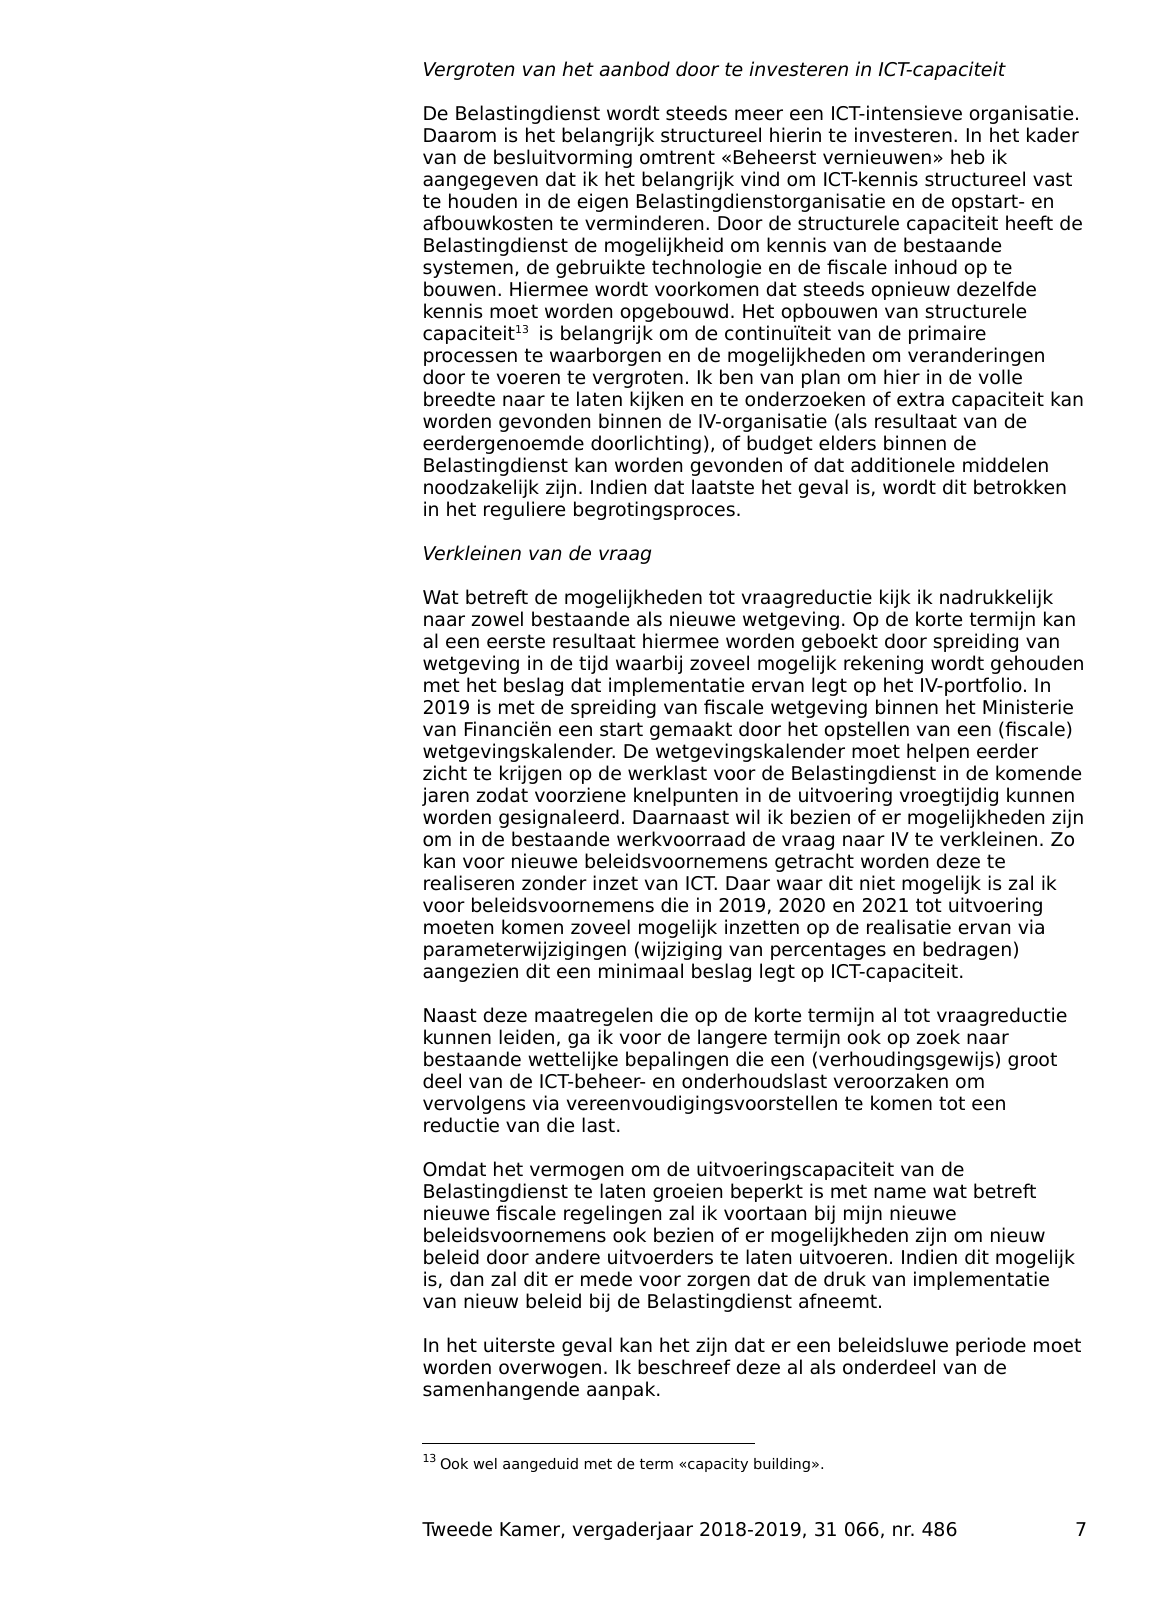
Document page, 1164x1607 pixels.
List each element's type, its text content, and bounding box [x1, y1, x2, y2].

subtitle Vergroten van het aanbod door te investeren in ICT-capaciteit [422, 59, 1087, 81]
text In het uiterste geval kan het zijn dat er een beleidsluwe periode moet worden overwogen. Ik beschreef deze al als onderdeel van de samenhangende aanpak. [422, 1335, 1087, 1401]
subtitle Verkleinen van de vraag [422, 543, 1087, 565]
text Naast deze maatregelen die op de korte termijn al tot vraagreductie kunnen leiden, ga ik voor de langere termijn ook op zoek naar bestaande wettelijke bepalingen die een (verhoudingsgewijs) groot deel van de ICT-beheer- en onderhoudslast veroorzaken om vervolgens via vereenvoudigingsvoorstellen te komen tot een reductie van die last. [422, 1005, 1087, 1137]
text De Belastingdienst wordt steeds meer een ICT-intensieve organisatie. Daarom is het belangrijk structureel hierin te investeren. In het kader van de besluitvorming omtrent «Beheerst vernieuwen» heb ik aangegeven dat ik het belangrijk vind om ICT-kennis structureel vast te houden in de eigen Belastingdienstorganisatie en de opstart- en afbouwkosten te verminderen. Door de structurele capaciteit heeft de Belastingdienst de mogelijkheid om kennis van de bestaande systemen, de gebruikte technologie en de fiscale inhoud op te bouwen. Hiermee wordt voorkomen dat steeds opnieuw dezelfde kennis moet worden opgebouwd. Het opbouwen van structurele capaciteit is belangrijk om de continuïteit van de primaire processen te waarborgen en de mogelijkheden om veranderingen door te voeren te vergroten. Ik ben van plan om hier in de volle breedte naar te laten kijken en te onderzoeken of extra capaciteit kan worden gevonden binnen de IV-organisatie (als resultaat van de eerdergenoemde doorlichting), of budget elders binnen de Belastingdienst kan worden gevonden of dat additionele middelen noodzakelijk zijn. Indien dat laatste het geval is, wordt dit betrokken in het reguliere begrotingsproces. [422, 103, 1087, 521]
text Wat betreft de mogelijkheden tot vraagreductie kijk ik nadrukkelijk naar zowel bestaande als nieuwe wetgeving. Op de korte termijn kan al een eerste resultaat hiermee worden geboekt door spreiding van wetgeving in de tijd waarbij zoveel mogelijk rekening wordt gehouden met het beslag dat implementatie ervan legt op het IV-portfolio. In 2019 is met de spreiding van fiscale wetgeving binnen het Ministerie van Financiën een start gemaakt door het opstellen van een (fiscale) wetgevingskalender. De wetgevingskalender moet helpen eerder zicht te krijgen op de werklast voor de Belastingdienst in de komende jaren zodat voorziene knelpunten in de uitvoering vroegtijdig kunnen worden gesignaleerd. Daarnaast wil ik bezien of er mogelijkheden zijn om in de bestaande werkvoorraad de vraag naar IV te verkleinen. Zo kan voor nieuwe beleidsvoornemens getracht worden deze te realiseren zonder inzet van ICT. Daar waar dit niet mogelijk is zal ik voor beleidsvoornemens die in 2019, 2020 en 2021 tot uitvoering moeten komen zoveel mogelijk inzetten op de realisatie ervan via parameterwijzigingen (wijziging van percentages en bedragen) aangezien dit een minimaal beslag legt op ICT-capaciteit. [422, 587, 1087, 983]
text Ook wel aangeduid met de term «capacity building». [422, 1452, 1087, 1474]
text Omdat het vermogen om de uitvoeringscapaciteit van de Belastingdienst te laten groeien beperkt is met name wat betreft nieuwe fiscale regelingen zal ik voortaan bij mijn nieuwe beleidsvoornemens ook bezien of er mogelijkheden zijn om nieuw beleid door andere uitvoerders te laten uitvoeren. Indien dit mogelijk is, dan zal dit er mede voor zorgen dat de druk van implementatie van nieuw beleid bij de Belastingdienst afneemt. [422, 1159, 1087, 1313]
